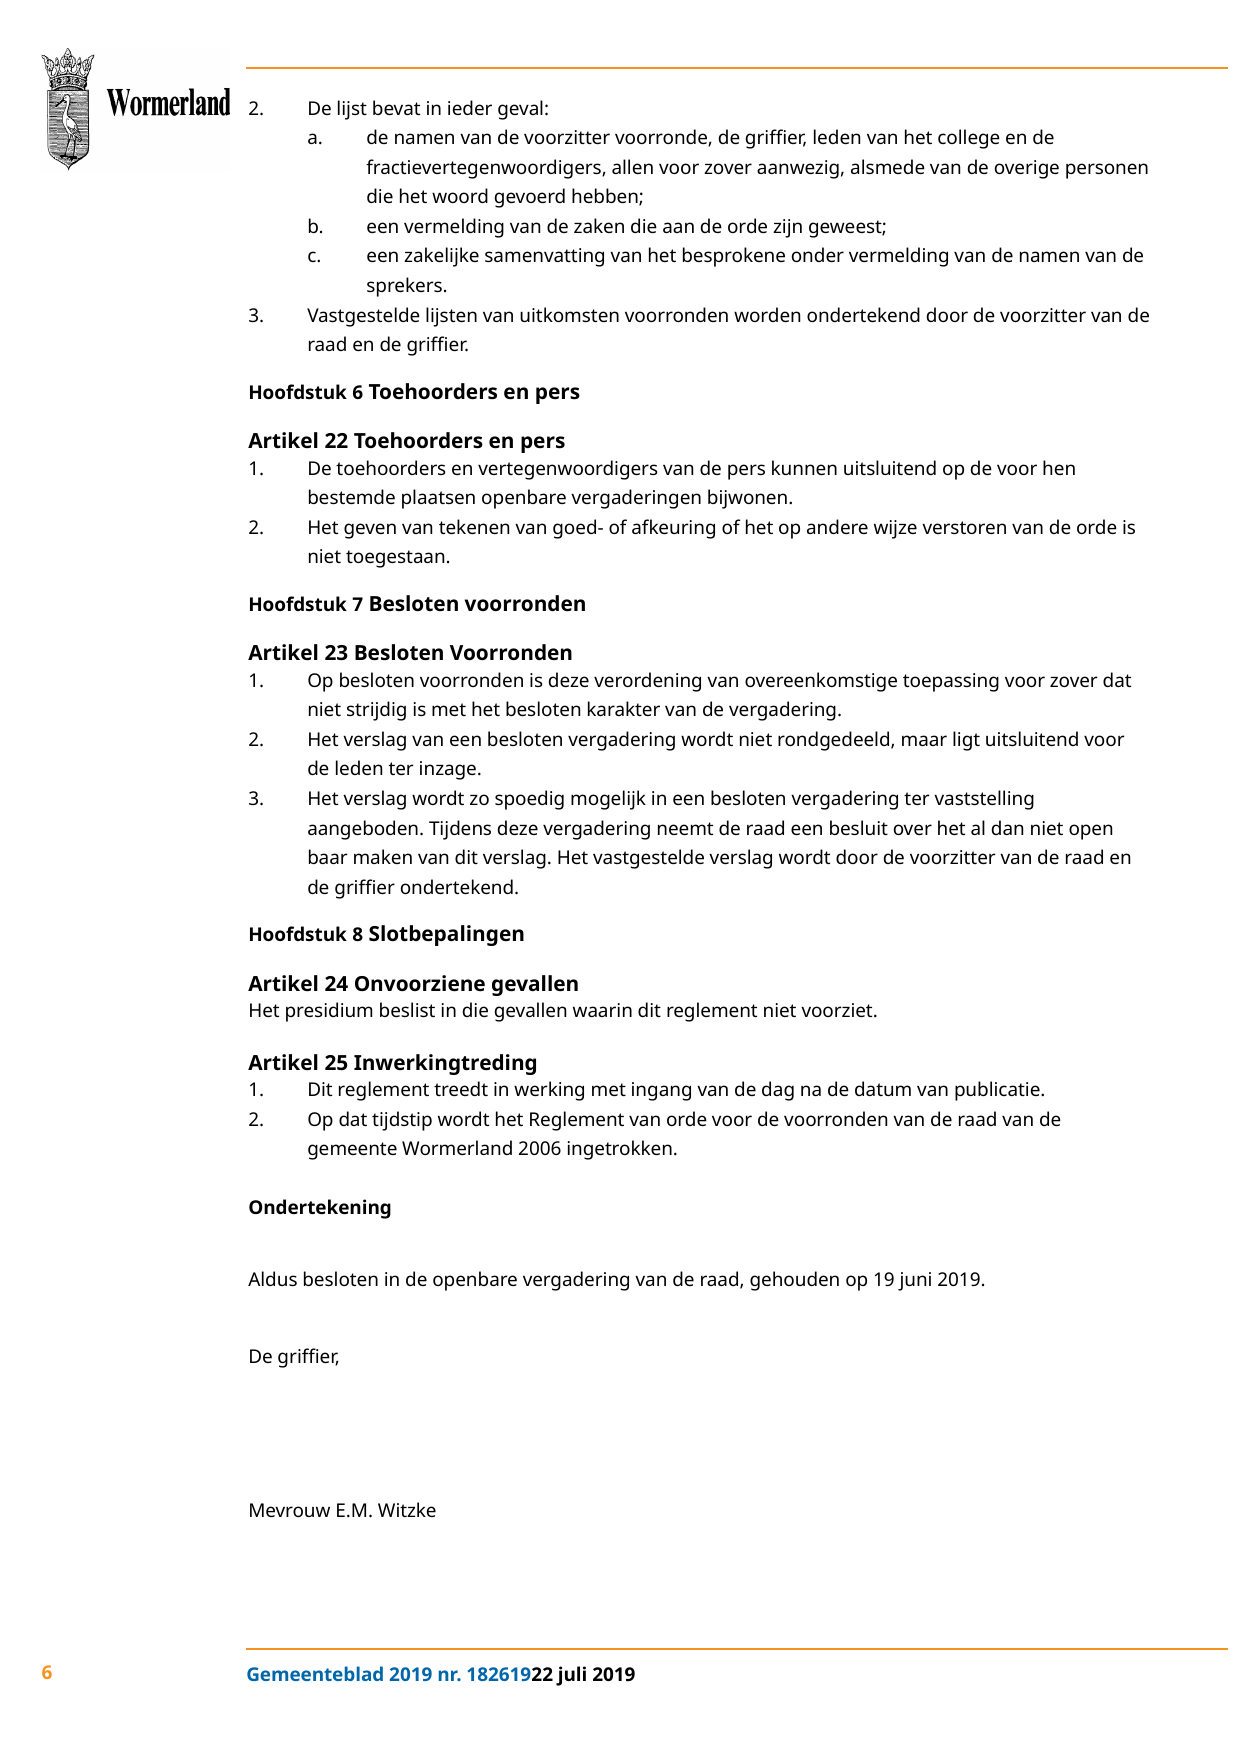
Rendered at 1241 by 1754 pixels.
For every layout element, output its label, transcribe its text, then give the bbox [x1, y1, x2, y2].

text Ondertekening [248, 1194, 1152, 1220]
text Aldus besloten in de openbare vergadering van de raad, gehouden op 19 juni 2019. [248, 1266, 1152, 1292]
list Het verslag wordt zo spoedig mogelijk in een besloten vergadering ter vaststelling aangeboden. Tijdens deze vergadering neemt de raad een besluit over het al dan niet open baar maken van dit verslag. Het vastgestelde verslag wordt door de voorzitter van de raad en de griffier ondertekend. [248, 785, 1152, 900]
list Dit reglement treedt in werking met ingang van de dag na de datum van publicatie. [248, 1076, 1152, 1102]
list de namen van de voorzitter voorronde, de griffier, leden van het college en de fractievertegenwoordigers, allen voor zover aanwezig, alsmede van de overige personen die het woord gevoerd hebben; [307, 124, 1152, 209]
text Hoofdstuk 8 Slotbepalingen [248, 919, 1152, 948]
text Hoofdstuk 6 Toehoorders en pers [248, 377, 1152, 406]
text Artikel 24 Onvoorziene gevallen [248, 969, 1152, 997]
text Mevrouw E.M. Witzke [248, 1497, 1152, 1523]
text De griffier, [248, 1343, 1152, 1369]
list Vastgestelde lijsten van uitkomsten voorronden worden ondertekend door de voorzitter van de raad en de griffier. [248, 302, 1152, 357]
list Het geven van tekenen van goed- of afkeuring of het op andere wijze verstoren van de orde is niet toegestaan. [248, 514, 1152, 569]
picture [41, 47, 231, 172]
list Het verslag van een besloten vergadering wordt niet rondgedeeld, maar ligt uitsluitend voor de leden ter inzage. [248, 726, 1152, 781]
text Artikel 22 Toehoorders en pers [248, 426, 1152, 455]
list Op besloten voorronden is deze verordening van overeenkomstige toepassing voor zover dat niet strijdig is met het besloten karakter van de vergadering. [248, 667, 1152, 722]
list De toehoorders en vertegenwoordigers van de pers kunnen uitsluitend op de voor hen bestemde plaatsen openbare vergaderingen bijwonen. [248, 455, 1152, 510]
text Hoofdstuk 7 Besloten voorronden [248, 589, 1152, 618]
list De lijst bevat in ieder geval: [248, 95, 1152, 121]
list een vermelding van de zaken die aan de orde zijn geweest; [307, 213, 1152, 239]
list een zakelijke samenvatting van het besprokene onder vermelding van de namen van de sprekers. [307, 243, 1152, 298]
text Artikel 23 Besloten Voorronden [248, 638, 1152, 667]
text Artikel 25 Inwerkingtreding [248, 1048, 1152, 1076]
list Op dat tijdstip wordt het Reglement van orde voor de voorronden van de raad van de gemeente Wormerland 2006 ingetrokken. [248, 1106, 1152, 1161]
text Het presidium beslist in die gevallen waarin dit reglement niet voorziet. [248, 997, 1152, 1023]
